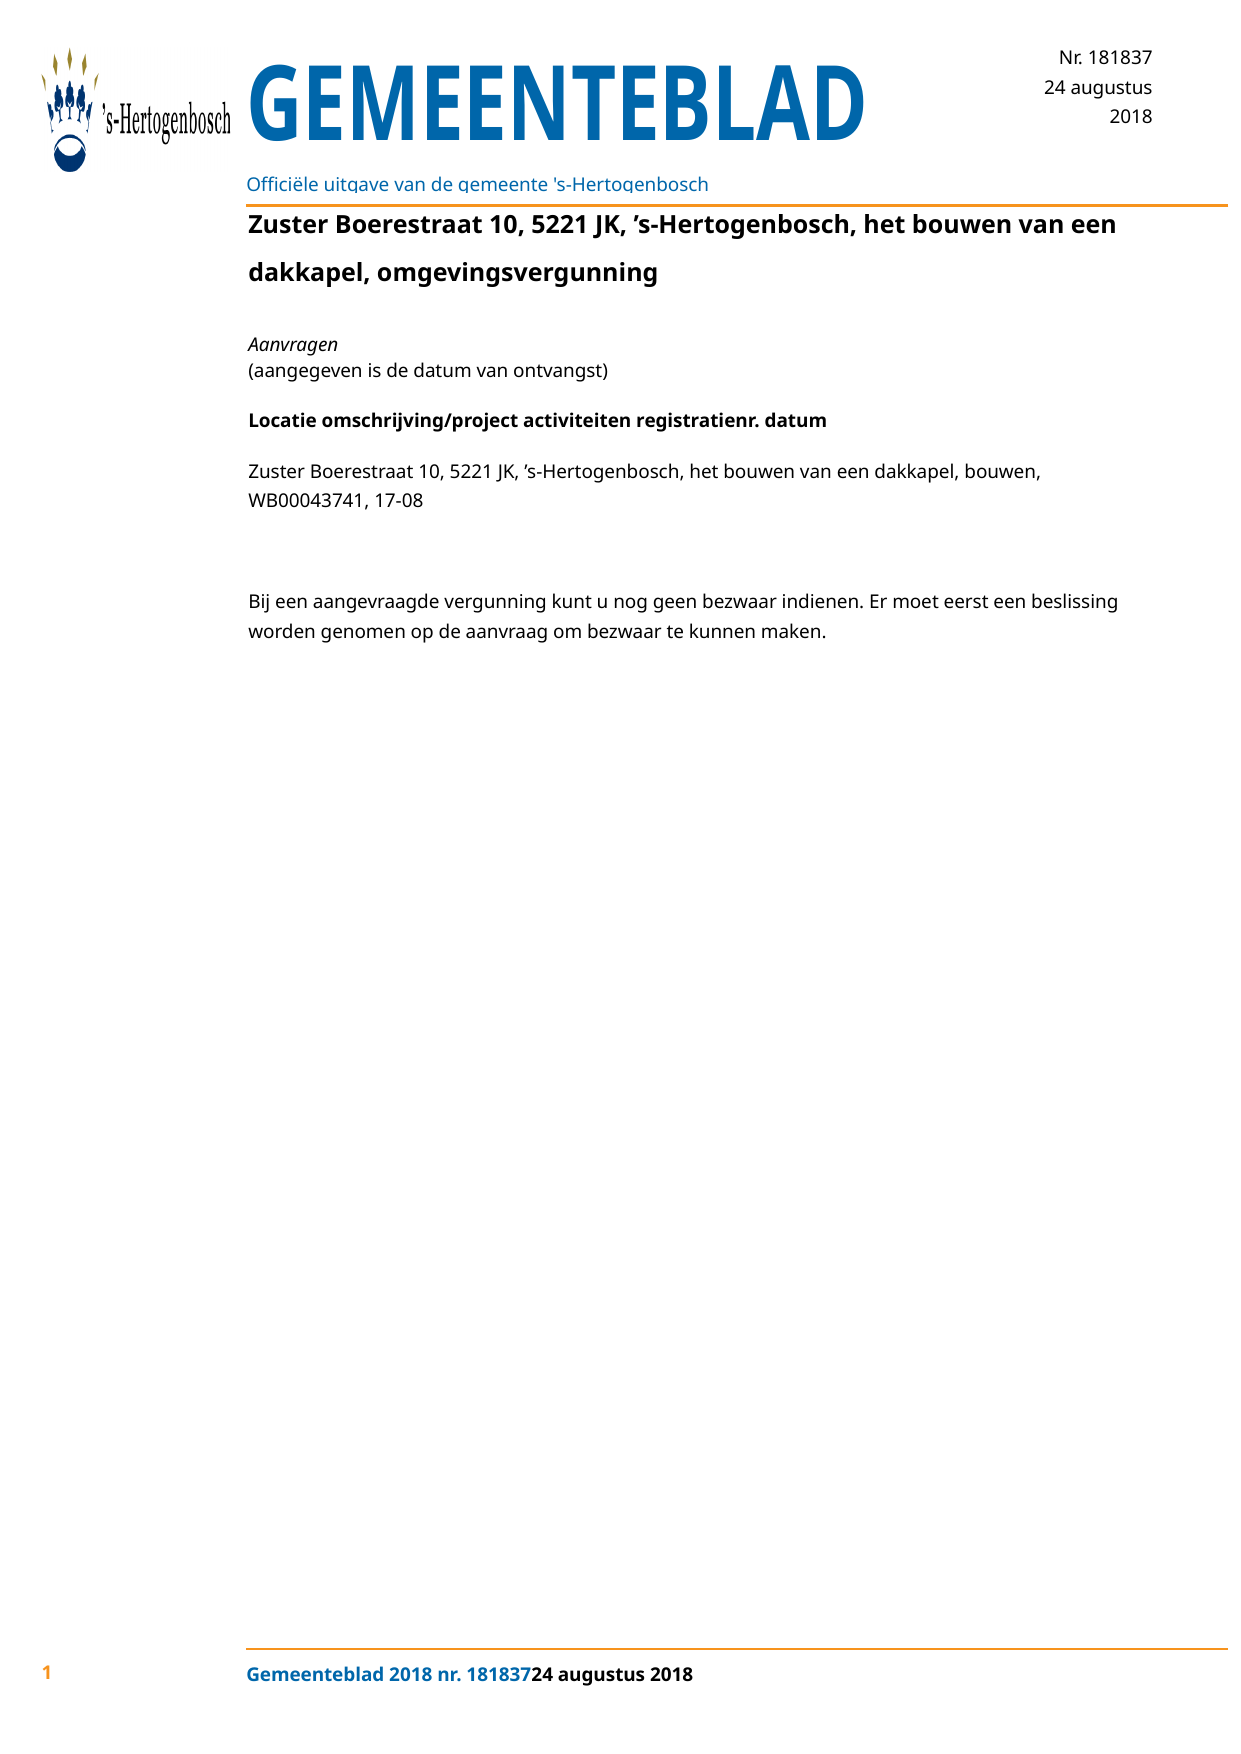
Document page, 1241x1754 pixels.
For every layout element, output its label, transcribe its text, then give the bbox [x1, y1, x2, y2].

text Bij een aangevraagde vergunning kunt u nog geen bezwaar indienen. Er moet eerst een beslissing worden genomen op de aanvraag om bezwaar te kunnen maken. [248, 588, 1152, 644]
text Zuster Boerestraat 10, 5221 JK, ’s-Hertogenbosch, het bouwen van een dakkapel, omgevingsvergunning [248, 207, 1152, 288]
text Aanvragen [248, 331, 1152, 357]
picture [41, 47, 231, 172]
text Locatie omschrijving/project activiteiten registratienr. datum [248, 408, 1152, 433]
text Zuster Boerestraat 10, 5221 JK, ’s-Hertogenbosch, het bouwen van een dakkapel, bouwen, WB00043741, 17-08 [248, 458, 1152, 513]
text (aangegeven is de datum van ontvangst) [248, 357, 1152, 383]
